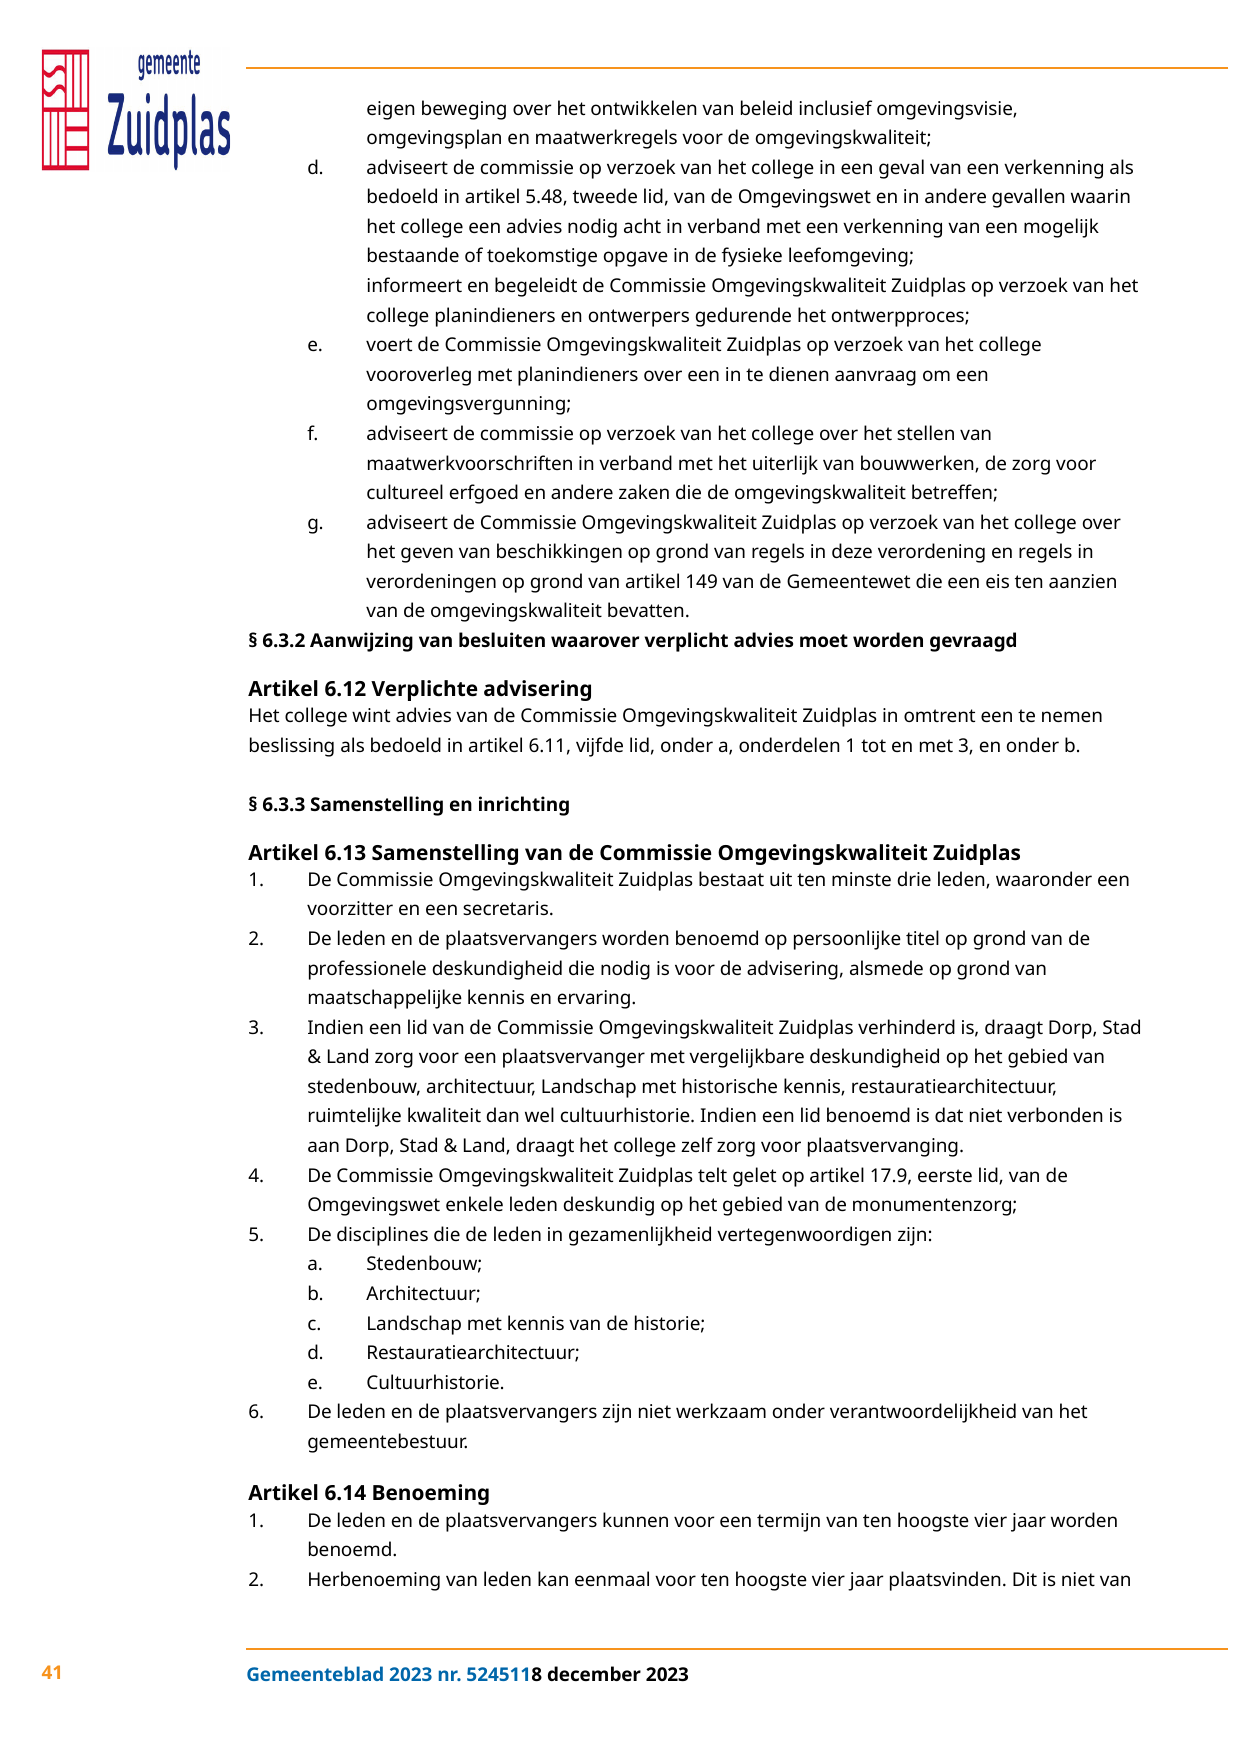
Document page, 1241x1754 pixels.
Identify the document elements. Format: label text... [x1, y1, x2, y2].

list adviseert de Commissie Omgevingskwaliteit Zuidplas op verzoek van het college over het geven van beschikkingen op grond van regels in deze verordening en regels in verordeningen op grond van artikel 149 van de Gemeentewet die een eis ten aanzien van de omgevingskwaliteit bevatten. [307, 509, 1152, 623]
list adviseert de commissie op verzoek van het college over het stellen van maatwerkvoorschriften in verband met het uiterlijk van bouwwerken, de zorg voor cultureel erfgoed en andere zaken die de omgevingskwaliteit betreffen; [307, 420, 1152, 505]
list Landschap met kennis van de historie; [307, 1310, 1152, 1336]
list De leden en de plaatsvervangers kunnen voor een termijn van ten hoogste vier jaar worden benoemd. [248, 1507, 1152, 1562]
list Cultuurhistorie. [307, 1369, 1152, 1395]
list De leden en de plaatsvervangers zijn niet werkzaam onder verantwoordelijkheid van het gemeentebestuur. [248, 1398, 1152, 1454]
list eigen beweging over het ontwikkelen van beleid inclusief omgevingsvisie, omgevingsplan en maatwerkregels voor de omgevingskwaliteit; [307, 95, 1152, 150]
text § 6.3.2 Aanwijzing van besluiten waarover verplicht advies moet worden gevraagd [248, 627, 1152, 653]
list De leden en de plaatsvervangers worden benoemd op persoonlijke titel op grond van de professionele deskundigheid die nodig is voor de advisering, alsmede op grond van maatschappelijke kennis en ervaring. [248, 925, 1152, 1010]
text § 6.3.3 Samenstelling en inrichting [248, 791, 1152, 817]
list adviseert de commissie op verzoek van het college in een geval van een verkenning als bedoeld in artikel 5.48, tweede lid, van de Omgevingswet en in andere gevallen waarin het college een advies nodig acht in verband met een verkenning van een mogelijk bestaande of toekomstige opgave in de fysieke leefomgeving; [307, 154, 1152, 268]
list informeert en begeleidt de Commissie Omgevingskwaliteit Zuidplas op verzoek van het college planindieners en ontwerpers gedurende het ontwerpproces; [307, 272, 1152, 328]
list voert de Commissie Omgevingskwaliteit Zuidplas op verzoek van het college vooroverleg met planindieners over een in te dienen aanvraag om een omgevingsvergunning; [307, 331, 1152, 416]
list Stedenbouw; [307, 1251, 1152, 1276]
list Architectuur; [307, 1280, 1152, 1306]
text Het college wint advies van de Commissie Omgevingskwaliteit Zuidplas in omtrent een te nemen beslissing als bedoeld in artikel 6.11, vijfde lid, onder a, onderdelen 1 tot en met 3, en onder b. [248, 702, 1152, 758]
list De disciplines die de leden in gezamenlijkheid vertegenwoordigen zijn: [248, 1221, 1152, 1247]
text Artikel 6.14 Benoeming [248, 1478, 1152, 1507]
text Artikel 6.12 Verplichte advisering [248, 674, 1152, 702]
list De Commissie Omgevingskwaliteit Zuidplas telt gelet op artikel 17.9, eerste lid, van de Omgevingswet enkele leden deskundig op het gebied van de monumentenzorg; [248, 1162, 1152, 1217]
list Restauratiearchitectuur; [307, 1339, 1152, 1365]
picture [41, 47, 231, 172]
list Herbenoeming van leden kan eenmaal voor ten hoogste vier jaar plaatsvinden. Dit is niet van [248, 1566, 1152, 1592]
list Indien een lid van de Commissie Omgevingskwaliteit Zuidplas verhinderd is, draagt Dorp, Stad & Land zorg voor een plaatsvervanger met vergelijkbare deskundigheid op het gebied van stedenbouw, architectuur, Landschap met historische kennis, restauratiearchitectuur, ruimtelijke kwaliteit dan wel cultuurhistorie. Indien een lid benoemd is dat niet verbonden is aan Dorp, Stad & Land, draagt het college zelf zorg voor plaatsvervanging. [248, 1014, 1152, 1158]
list De Commissie Omgevingskwaliteit Zuidplas bestaat uit ten minste drie leden, waaronder een voorzitter en een secretaris. [248, 866, 1152, 921]
text Artikel 6.13 Samenstelling van de Commissie Omgevingskwaliteit Zuidplas [248, 838, 1152, 866]
